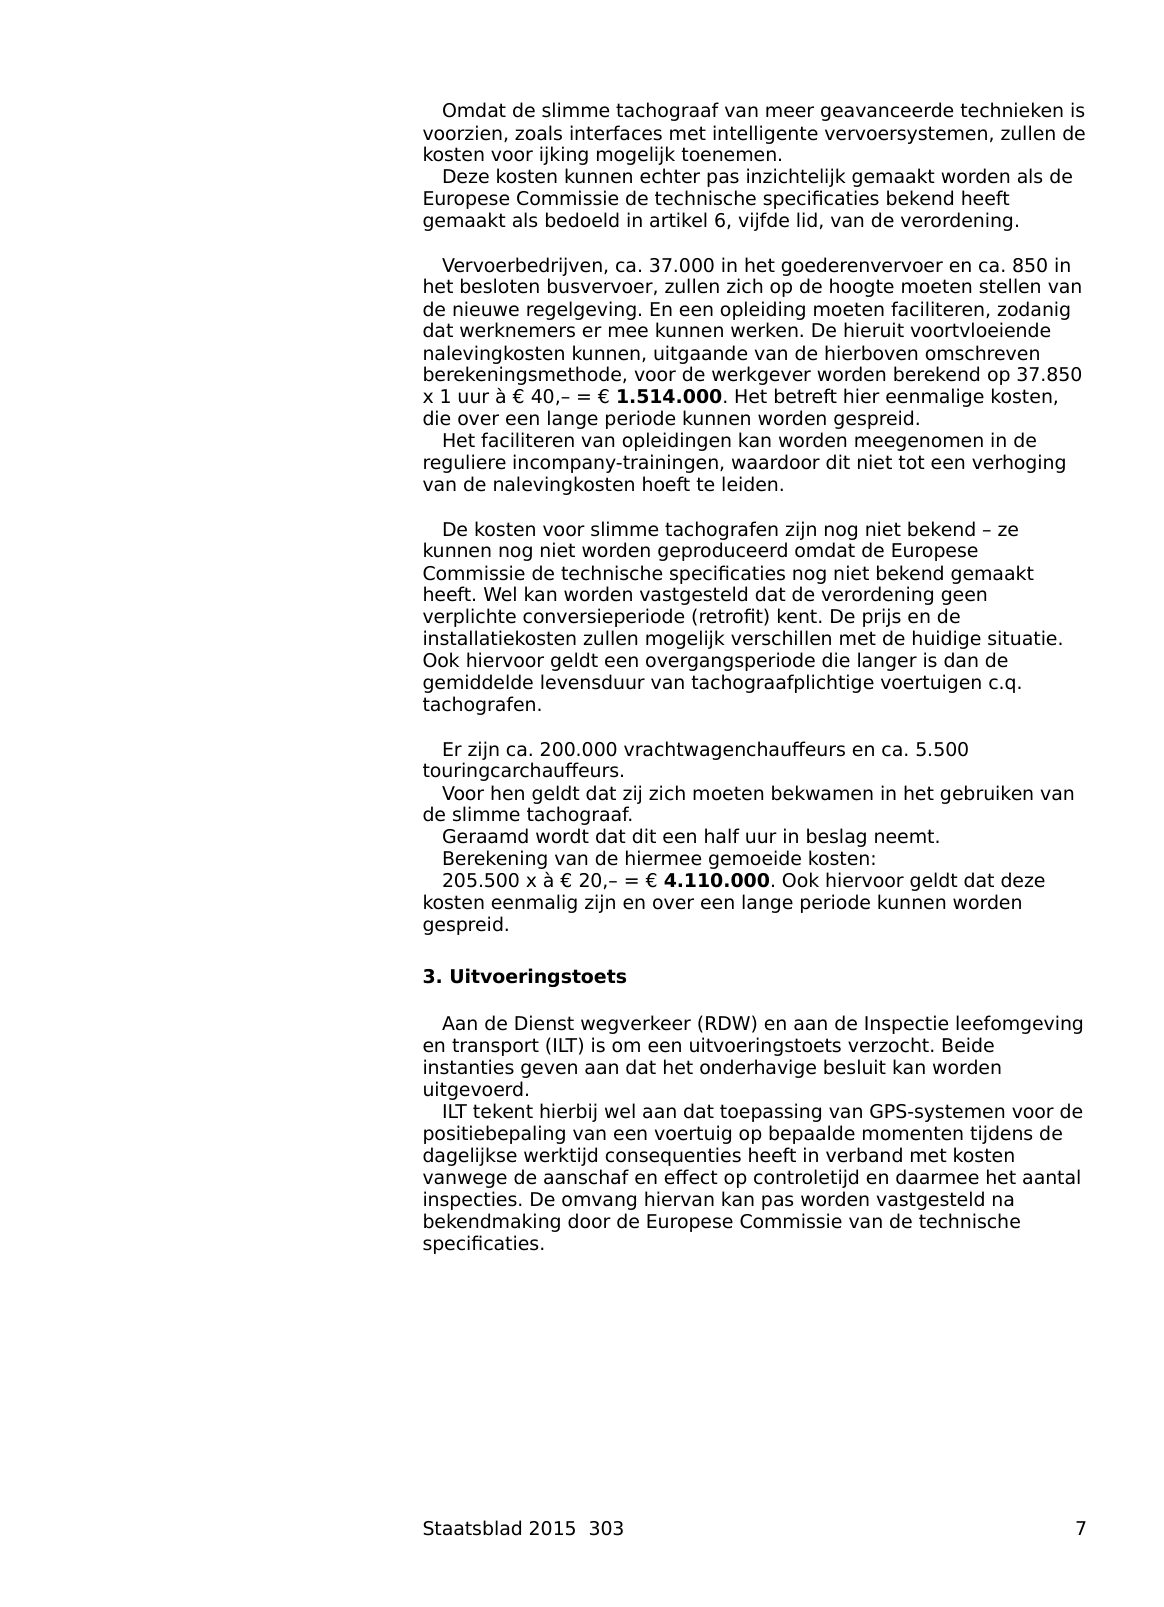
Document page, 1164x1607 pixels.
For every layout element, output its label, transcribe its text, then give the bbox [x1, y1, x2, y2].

subtitle 3. Uitvoeringstoets [422, 966, 1087, 988]
text Er zijn ca. 200.000 vrachtwagenchauffeurs en ca. 5.500 touringcarchauffeurs. [422, 738, 1087, 782]
text ILT tekent hierbij wel aan dat toepassing van GPS-systemen voor de positiebepaling van een voertuig op bepaalde momenten tijdens de dagelijkse werktijd consequenties heeft in verband met kosten vanwege de aanschaf en effect op controletijd en daarmee het aantal inspecties. De omvang hiervan kan pas worden vastgesteld na bekendmaking door de Europese Commissie van de technische specificaties. [422, 1101, 1087, 1255]
text 205.500 x à € 20,– = € 4.110.000. Ook hiervoor geldt dat deze kosten eenmalig zijn en over een lange periode kunnen worden gespreid. [422, 870, 1087, 936]
text Vervoerbedrijven, ca. 37.000 in het goederenvervoer en ca. 850 in het besloten busvervoer, zullen zich op de hoogte moeten stellen van de nieuwe regelgeving. En een opleiding moeten faciliteren, zodanig dat werknemers er mee kunnen werken. De hieruit voortvloeiende nalevingkosten kunnen, uitgaande van de hierboven omschreven berekeningsmethode, voor de werkgever worden berekend op 37.850 x 1 uur à € 40,– = € 1.514.000. Het betreft hier eenmalige kosten, die over een lange periode kunnen worden gespreid. [422, 254, 1087, 430]
text Berekening van de hiermee gemoeide kosten: [422, 848, 1087, 870]
text Voor hen geldt dat zij zich moeten bekwamen in het gebruiken van de slimme tachograaf. [422, 782, 1087, 826]
text Aan de Dienst wegverkeer (RDW) en aan de Inspectie leefomgeving en transport (ILT) is om een uitvoeringstoets verzocht. Beide instanties geven aan dat het onderhavige besluit kan worden uitgevoerd. [422, 1013, 1087, 1101]
text De kosten voor slimme tachografen zijn nog niet bekend – ze kunnen nog niet worden geproduceerd omdat de Europese Commissie de technische specificaties nog niet bekend gemaakt heeft. Wel kan worden vastgesteld dat de verordening geen verplichte conversieperiode (retrofit) kent. De prijs en de installatiekosten zullen mogelijk verschillen met de huidige situatie. Ook hiervoor geldt een overgangsperiode die langer is dan de gemiddelde levensduur van tachograafplichtige voertuigen c.q. tachografen. [422, 518, 1087, 716]
text Geraamd wordt dat dit een half uur in beslag neemt. [422, 826, 1087, 848]
text Omdat de slimme tachograaf van meer geavanceerde technieken is voorzien, zoals interfaces met intelligente vervoersystemen, zullen de kosten voor ijking mogelijk toenemen. [422, 100, 1087, 166]
text Het faciliteren van opleidingen kan worden meegenomen in de reguliere incompany-trainingen, waardoor dit niet tot een verhoging van de nalevingkosten hoeft te leiden. [422, 430, 1087, 496]
text Deze kosten kunnen echter pas inzichtelijk gemaakt worden als de Europese Commissie de technische specificaties bekend heeft gemaakt als bedoeld in artikel 6, vijfde lid, van de verordening. [422, 166, 1087, 232]
